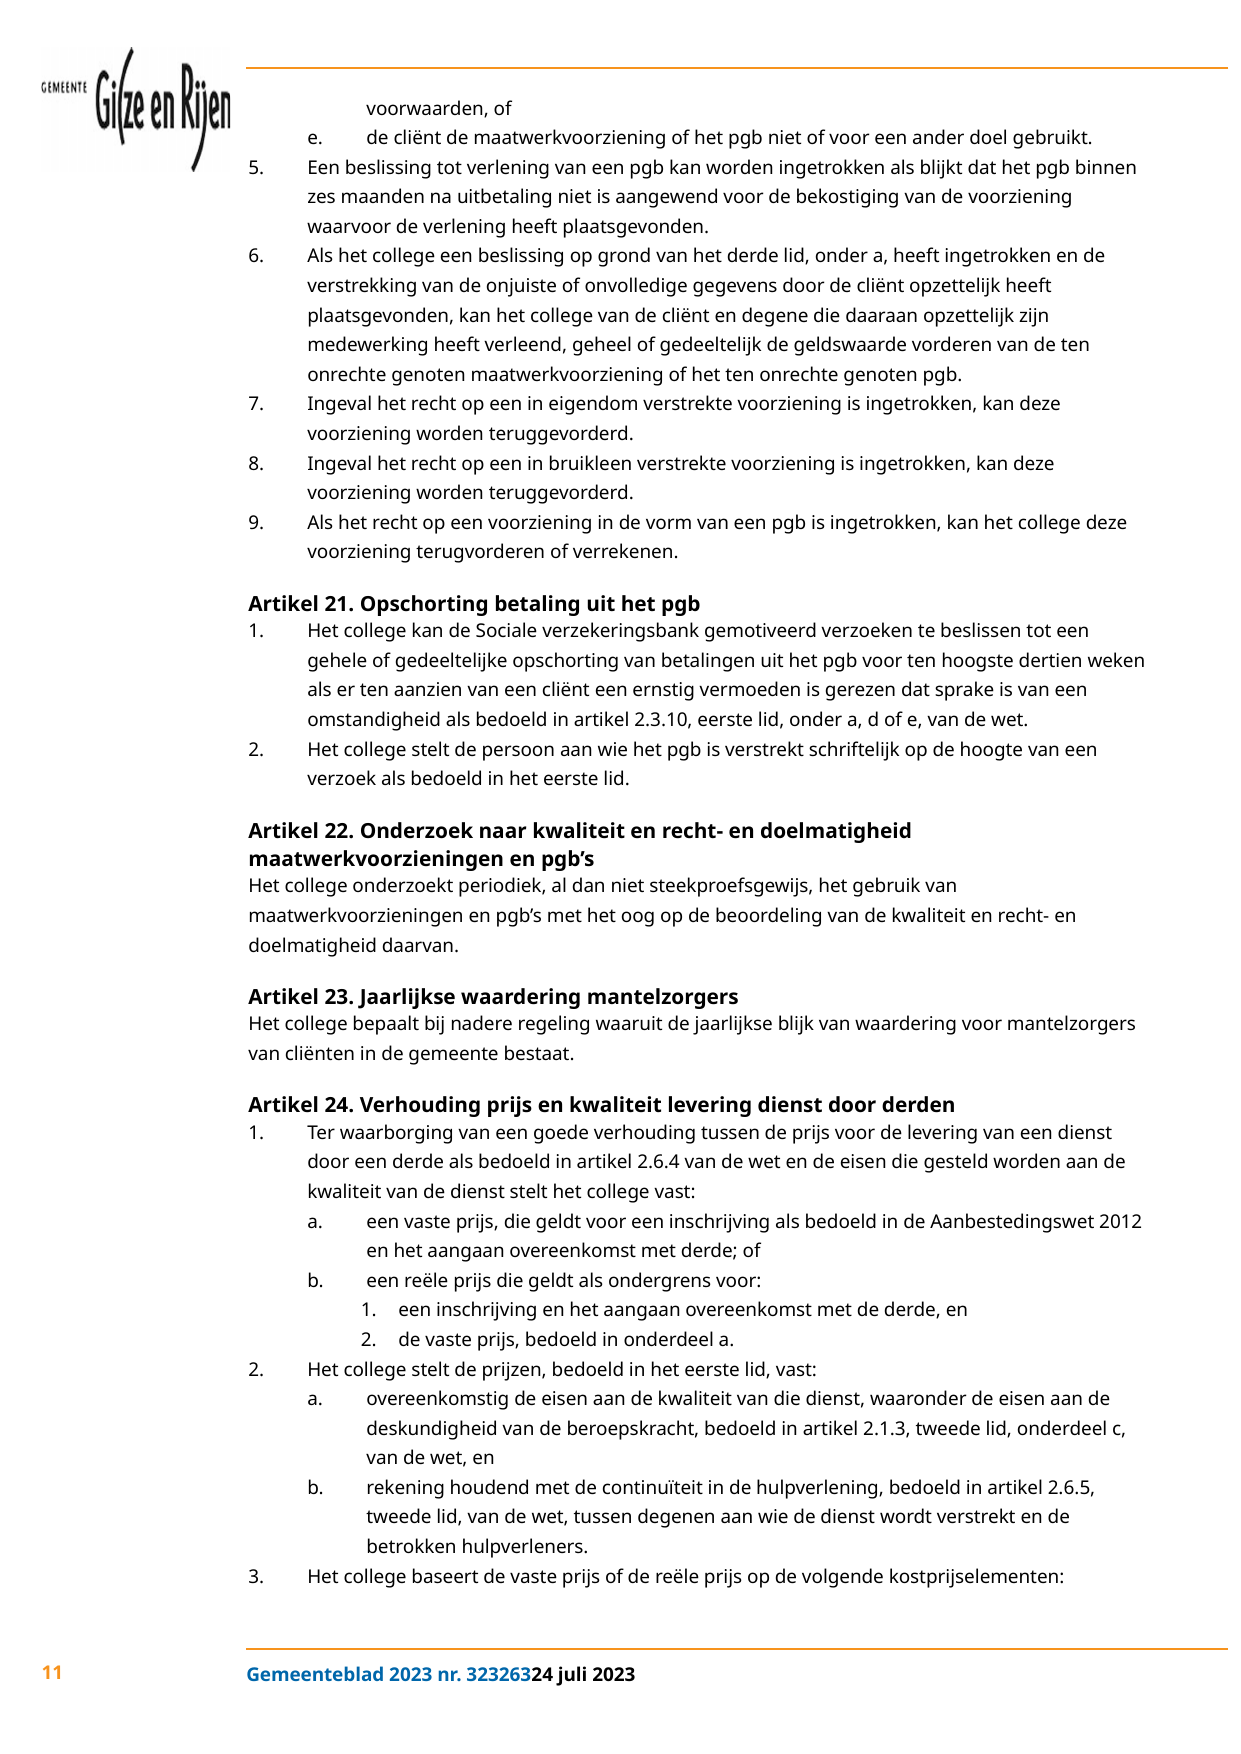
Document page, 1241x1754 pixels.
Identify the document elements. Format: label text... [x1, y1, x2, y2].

text Artikel 23. Jaarlijkse waardering mantelzorgers [248, 982, 1152, 1011]
list Als het college een beslissing op grond van het derde lid, onder a, heeft ingetrokken en de verstrekking van de onjuiste of onvolledige gegevens door de cliënt opzettelijk heeft plaatsgevonden, kan het college van de cliënt en degene die daaraan opzettelijk zijn medewerking heeft verleend, geheel of gedeeltelijk de geldswaarde vorderen van de ten onrechte genoten maatwerkvoorziening of het ten onrechte genoten pgb. [248, 243, 1152, 387]
list de cliënt de maatwerkvoorziening of het pgb niet of voor een ander doel gebruikt. [307, 124, 1152, 150]
list Het college stelt de persoon aan wie het pgb is verstrekt schriftelijk op de hoogte van een verzoek als bedoeld in het eerste lid. [248, 736, 1152, 791]
picture [41, 47, 231, 172]
list Het college baseert de vaste prijs of de reële prijs op de volgende kostprijselementen: [248, 1563, 1152, 1588]
text Artikel 22. Onderzoek naar kwaliteit en recht- en doelmatigheid maatwerkvoorzieningen en pgb’s [248, 816, 1152, 873]
list voorwaarden, of [307, 95, 1152, 121]
text Het college bepaalt bij nadere regeling waaruit de jaarlijkse blijk van waardering voor mantelzorgers van cliënten in de gemeente bestaat. [248, 1011, 1152, 1066]
text Artikel 24. Verhouding prijs en kwaliteit levering dienst door derden [248, 1091, 1152, 1119]
list een inschrijving en het aangaan overeenkomst met de derde, en [361, 1297, 1152, 1322]
list Ingeval het recht op een in bruikleen verstrekte voorziening is ingetrokken, kan deze voorziening worden teruggevorderd. [248, 450, 1152, 505]
list Het college kan de Sociale verzekeringsbank gemotiveerd verzoeken te beslissen tot een gehele of gedeeltelijke opschorting van betalingen uit het pgb voor ten hoogste dertien weken als er ten aanzien van een cliënt een ernstig vermoeden is gerezen dat sprake is van een omstandigheid als bedoeld in artikel 2.3.10, eerste lid, onder a, d of e, van de wet. [248, 617, 1152, 732]
list Als het recht op een voorziening in de vorm van een pgb is ingetrokken, kan het college deze voorziening terugvorderen of verrekenen. [248, 509, 1152, 564]
list overeenkomstig de eisen aan de kwaliteit van die dienst, waaronder de eisen aan de deskundigheid van de beroepskracht, bedoeld in artikel 2.1.3, tweede lid, onderdeel c, van de wet, en [307, 1385, 1152, 1470]
text Artikel 21. Opschorting betaling uit het pgb [248, 589, 1152, 617]
list rekening houdend met de continuïteit in de hulpverlening, bedoeld in artikel 2.6.5, tweede lid, van de wet, tussen degenen aan wie de dienst wordt verstrekt en de betrokken hulpverleners. [307, 1474, 1152, 1559]
list een reële prijs die geldt als ondergrens voor: [307, 1267, 1152, 1293]
list Het college stelt de prijzen, bedoeld in het eerste lid, vast: [248, 1356, 1152, 1381]
list Een beslissing tot verlening van een pgb kan worden ingetrokken als blijkt dat het pgb binnen zes maanden na uitbetaling niet is aangewend voor de bekostiging van de voorziening waarvoor de verlening heeft plaatsgevonden. [248, 154, 1152, 239]
list een vaste prijs, die geldt voor een inschrijving als bedoeld in de Aanbestedingswet 2012 en het aangaan overeenkomst met derde; of [307, 1208, 1152, 1263]
list Ter waarborging van een goede verhouding tussen de prijs voor de levering van een dienst door een derde als bedoeld in artikel 2.6.4 van de wet en de eisen die gesteld worden aan de kwaliteit van de dienst stelt het college vast: [248, 1119, 1152, 1204]
text Het college onderzoekt periodiek, al dan niet steekproefsgewijs, het gebruik van maatwerkvoorzieningen en pgb’s met het oog op de beoordeling van de kwaliteit en recht- en doelmatigheid daarvan. [248, 873, 1152, 957]
list Ingeval het recht op een in eigendom verstrekte voorziening is ingetrokken, kan deze voorziening worden teruggevorderd. [248, 391, 1152, 446]
list de vaste prijs, bedoeld in onderdeel a. [361, 1326, 1152, 1352]
